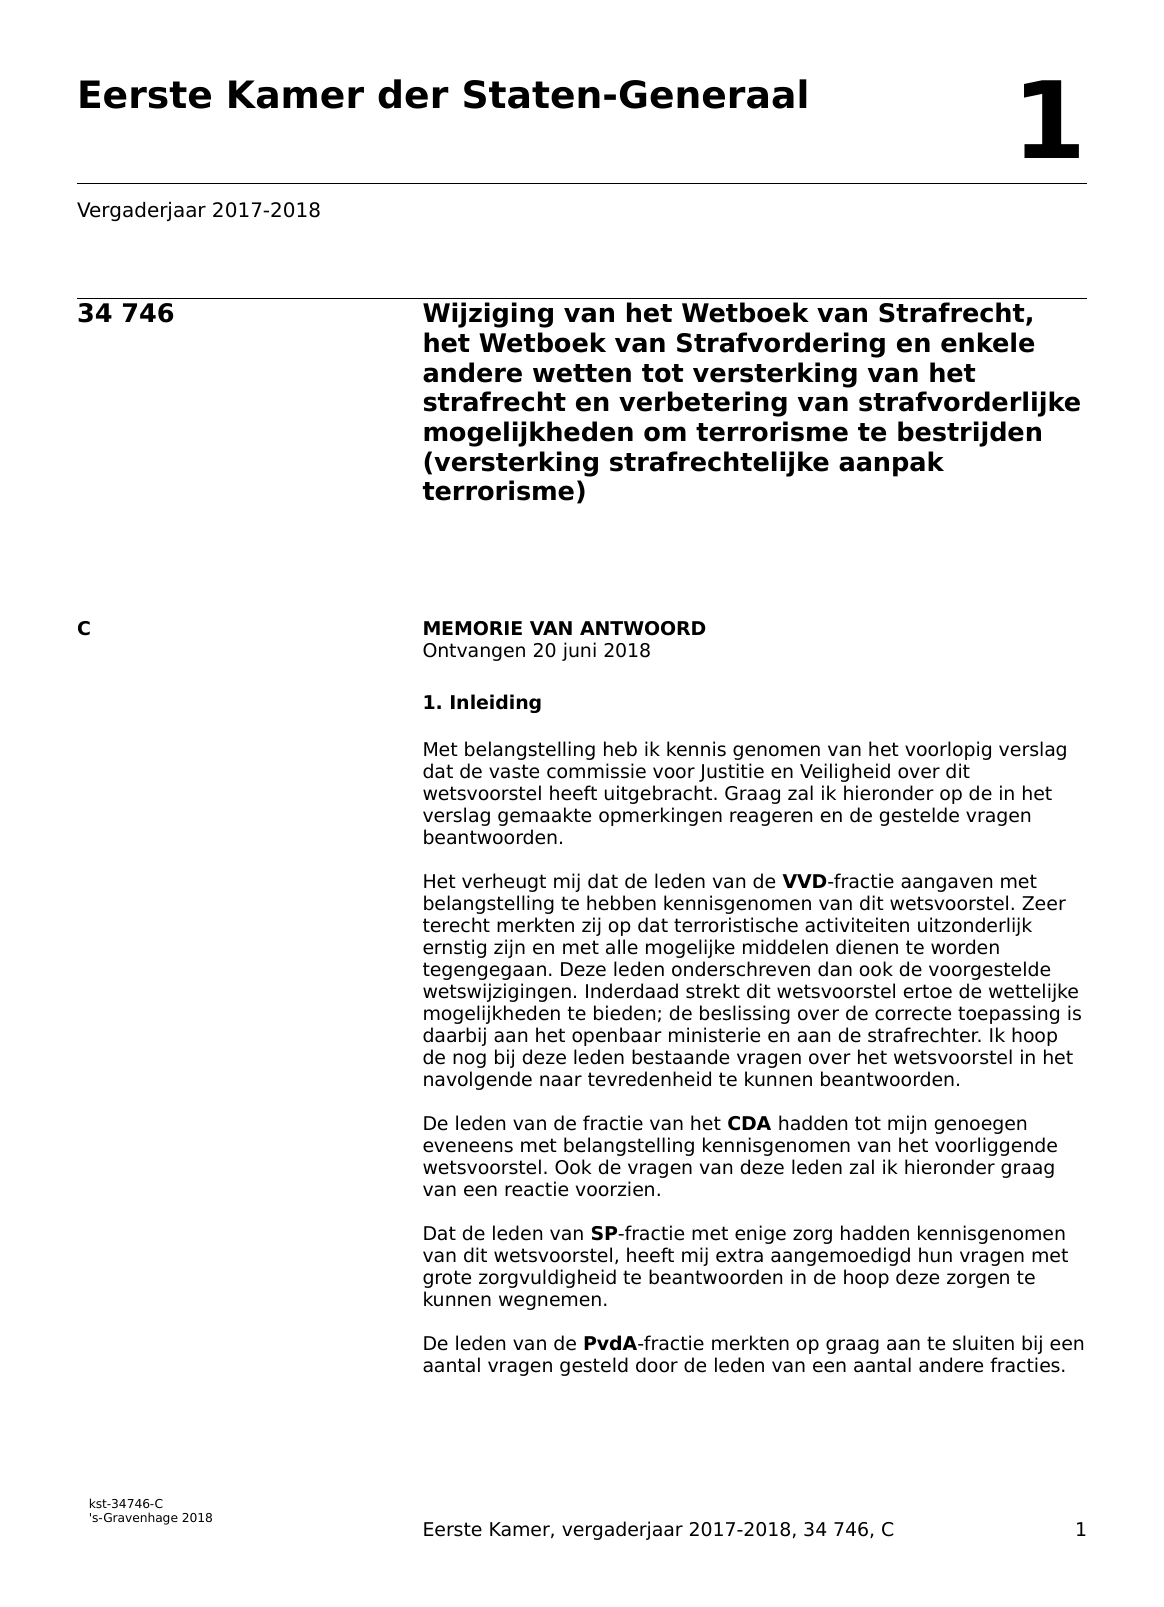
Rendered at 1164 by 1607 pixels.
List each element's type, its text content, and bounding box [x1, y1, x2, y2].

subtitle C MEMORIE VAN ANTWOORD [77, 618, 1087, 640]
text Het verheugt mij dat de leden van de VVD-fractie aangaven met belangstelling te hebben kennisgenomen van dit wetsvoorstel. Zeer terecht merkten zij op dat terroristische activiteiten uitzonderlijk ernstig zijn en met alle mogelijke middelen dienen te worden tegengegaan. Deze leden onderschreven dan ook de voorgestelde wetswijzigingen. Inderdaad strekt dit wetsvoorstel ertoe de wettelijke mogelijkheden te bieden; de beslissing over de correcte toepassing is daarbij aan het openbaar ministerie en aan de strafrechter. Ik hoop de nog bij deze leden bestaande vragen over het wetsvoorstel in het navolgende naar tevredenheid te kunnen beantwoorden. [422, 871, 1087, 1091]
text 's-Gravenhage 2018 [88, 1511, 323, 1525]
text Ontvangen 20 juni 2018 [422, 640, 1087, 662]
table_header 1 [886, 59, 1087, 183]
subtitle 34 746 Wijziging van het Wetboek van Strafrecht, het Wetboek van Strafvordering en enkele andere wetten tot versterking van het strafrecht en verbetering van strafvorderlijke mogelijkheden om terrorisme te bestrijden (versterking strafrechtelijke aanpak terrorisme) [77, 299, 1087, 507]
text Met belangstelling heb ik kennis genomen van het voorlopig verslag dat de vaste commissie voor Justitie en Veiligheid over dit wetsvoorstel heeft uitgebracht. Graag zal ik hieronder op de in het verslag gemaakte opmerkingen reageren en de gestelde vragen beantwoorden. [422, 739, 1087, 849]
table_cell Vergaderjaar 2017-2018 [77, 184, 1087, 298]
text De leden van de PvdA-fractie merkten op graag aan te sluiten bij een aantal vragen gesteld door de leden van een aantal andere fracties. [422, 1333, 1087, 1377]
text De leden van de fractie van het CDA hadden tot mijn genoegen eveneens met belangstelling kennisgenomen van het voorliggende wetsvoorstel. Ook de vragen van deze leden zal ik hieronder graag van een reactie voorzien. [422, 1113, 1087, 1201]
text Dat de leden van SP-fractie met enige zorg hadden kennisgenomen van dit wetsvoorstel, heeft mij extra aangemoedigd hun vragen met grote zorgvuldigheid te beantwoorden in de hoop deze zorgen te kunnen wegnemen. [422, 1223, 1087, 1311]
table_header Eerste Kamer der Staten-Generaal [77, 59, 886, 183]
subtitle 1. Inleiding [422, 692, 1087, 714]
text kst-34746-C [88, 1497, 323, 1511]
